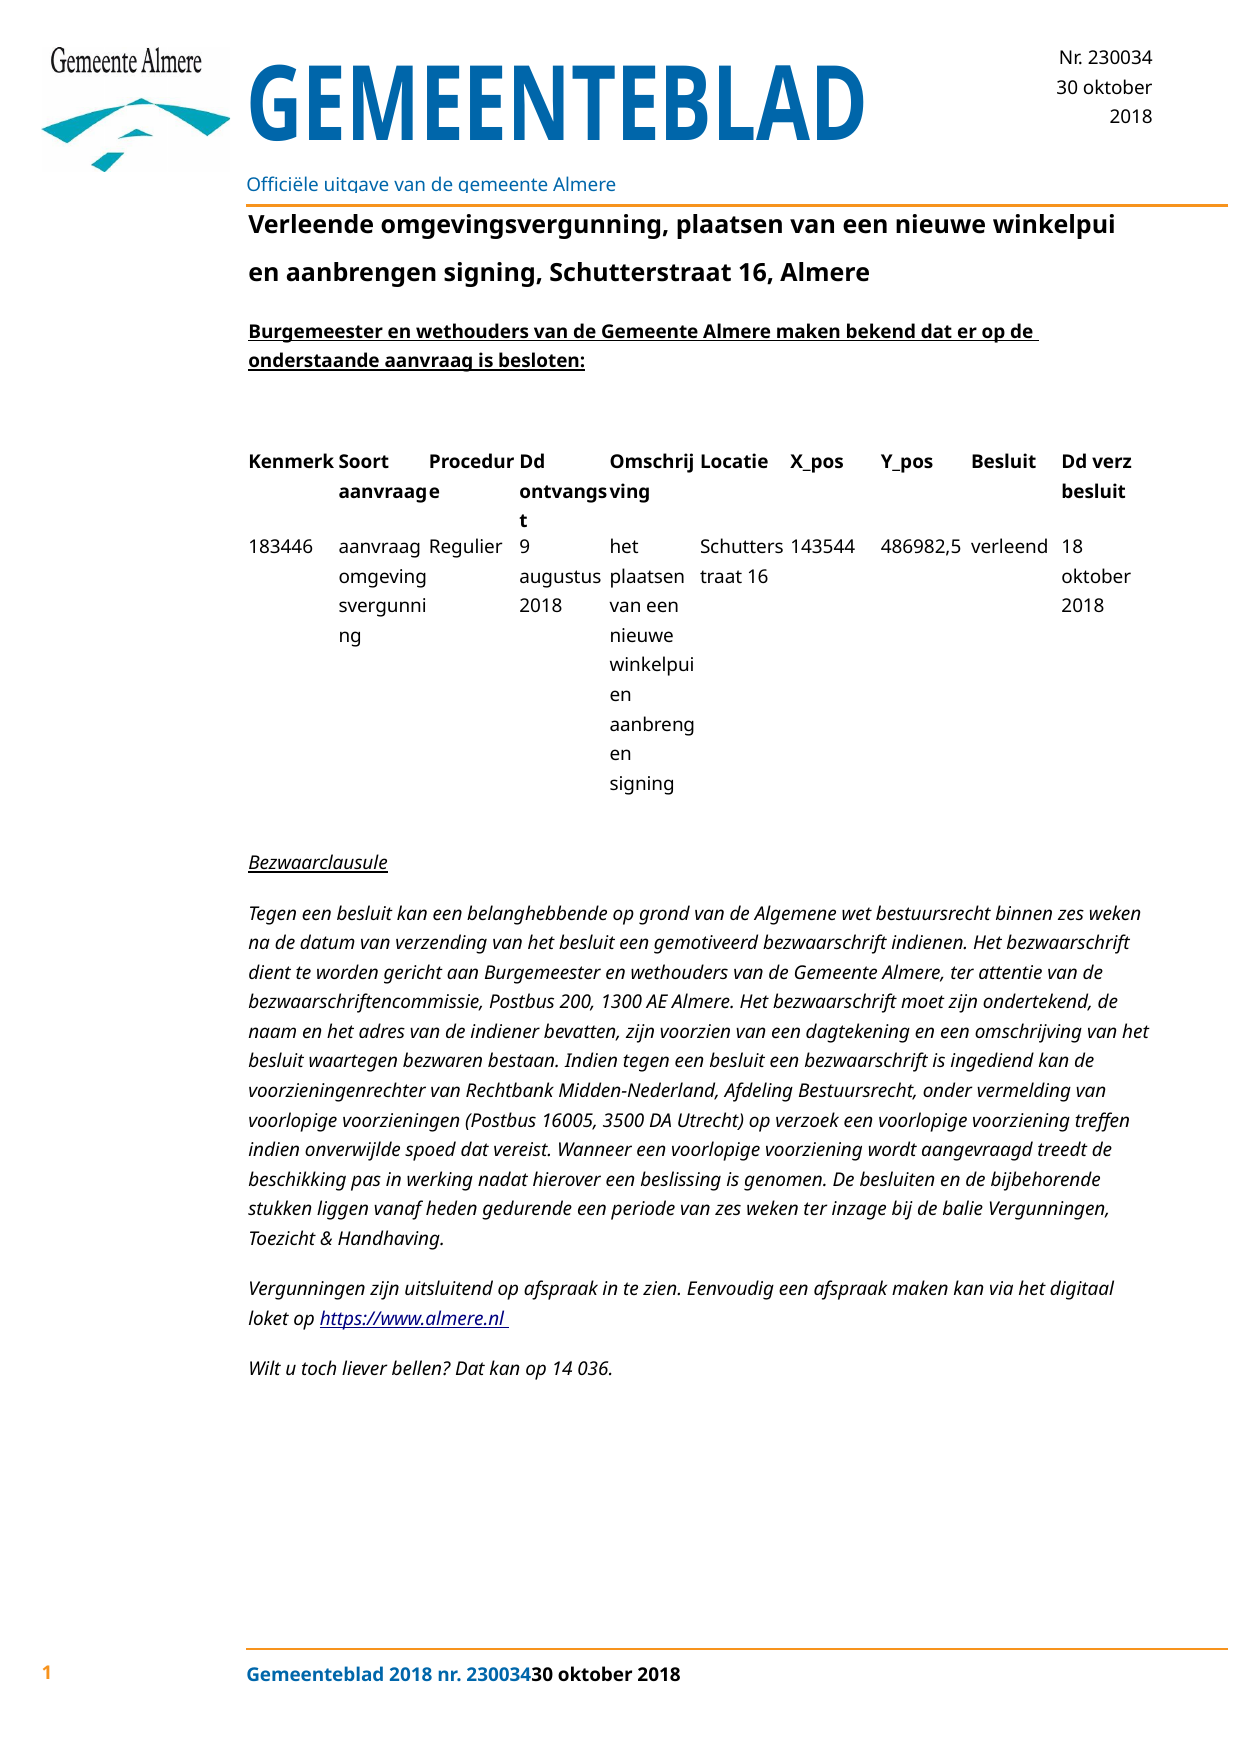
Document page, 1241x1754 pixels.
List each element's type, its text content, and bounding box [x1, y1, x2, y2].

table_header Besluit [971, 449, 1061, 533]
table_cell 143544 [790, 533, 881, 796]
table_header Dd verz besluit [1061, 449, 1152, 533]
table_cell verleend [971, 533, 1061, 796]
table_header Y_pos [881, 449, 971, 533]
text Verleende omgevingsvergunning, plaatsen van een nieuwe winkelpui en aanbrengen signing, Schutterstraat 16, Almere [248, 207, 1152, 288]
table_cell 9 augustus 2018 [519, 533, 609, 796]
table_cell Regulier [429, 533, 519, 796]
table_cell het plaatsen van een nieuwe winkelpui en aanbrengen signing [609, 533, 700, 796]
table_header Soort aanvraag [338, 449, 429, 533]
table_cell 183446 [248, 533, 338, 796]
table_header X_pos [790, 449, 881, 533]
picture [41, 47, 231, 172]
table_cell aanvraag omgevingsvergunning [338, 533, 429, 796]
text Wilt u toch liever bellen? Dat kan op 14 036. [248, 1356, 1152, 1381]
text Tegen een besluit kan een belanghebbende op grond van de Algemene wet bestuursrecht binnen zes weken na de datum van verzending van het besluit een gemotiveerd bezwaarschrift indienen. Het bezwaarschrift dient te worden gericht aan Burgemeester en wethouders van de Gemeente Almere, ter attentie van de bezwaarschriftencommissie, Postbus 200, 1300 AE Almere. Het bezwaarschrift moet zijn ondertekend, de naam en het adres van de indiener bevatten, zijn voorzien van een dagtekening en een omschrijving van het besluit waartegen bezwaren bestaan. Indien tegen een besluit een bezwaarschrift is ingediend kan de voorzieningenrechter van Rechtbank Midden-Nederland, Afdeling Bestuursrecht, onder vermelding van voorlopige voorzieningen (Postbus 16005, 3500 DA Utrecht) op verzoek een voorlopige voorziening treffen indien onverwijlde spoed dat vereist. Wanneer een voorlopige voorziening wordt aangevraagd treedt de beschikking pas in werking nadat hierover een beslissing is genomen. De besluiten en de bijbehorende stukken liggen vanaf heden gedurende een periode van zes weken ter inzage bij de balie Vergunningen, Toezicht & Handhaving. [248, 900, 1152, 1251]
table_header Omschrijving [609, 449, 700, 533]
table_header Kenmerk [248, 449, 338, 533]
text Burgemeester en wethouders van de Gemeente Almere maken bekend dat er op de onderstaande aanvraag is besloten: [248, 318, 1152, 373]
text Vergunningen zijn uitsluitend op afspraak in te zien. Eenvoudig een afspraak maken kan via het digitaal loket op https://www.almere.nl [248, 1276, 1152, 1331]
text Bezwaarclausule [248, 849, 1152, 875]
table_cell Schutterstraat 16 [700, 533, 790, 796]
table_header Dd ontvangst [519, 449, 609, 533]
table_cell 18 oktober 2018 [1061, 533, 1152, 796]
table_header Locatie [700, 449, 790, 533]
table_header Procedure [429, 449, 519, 533]
table_cell 486982,5 [881, 533, 971, 796]
